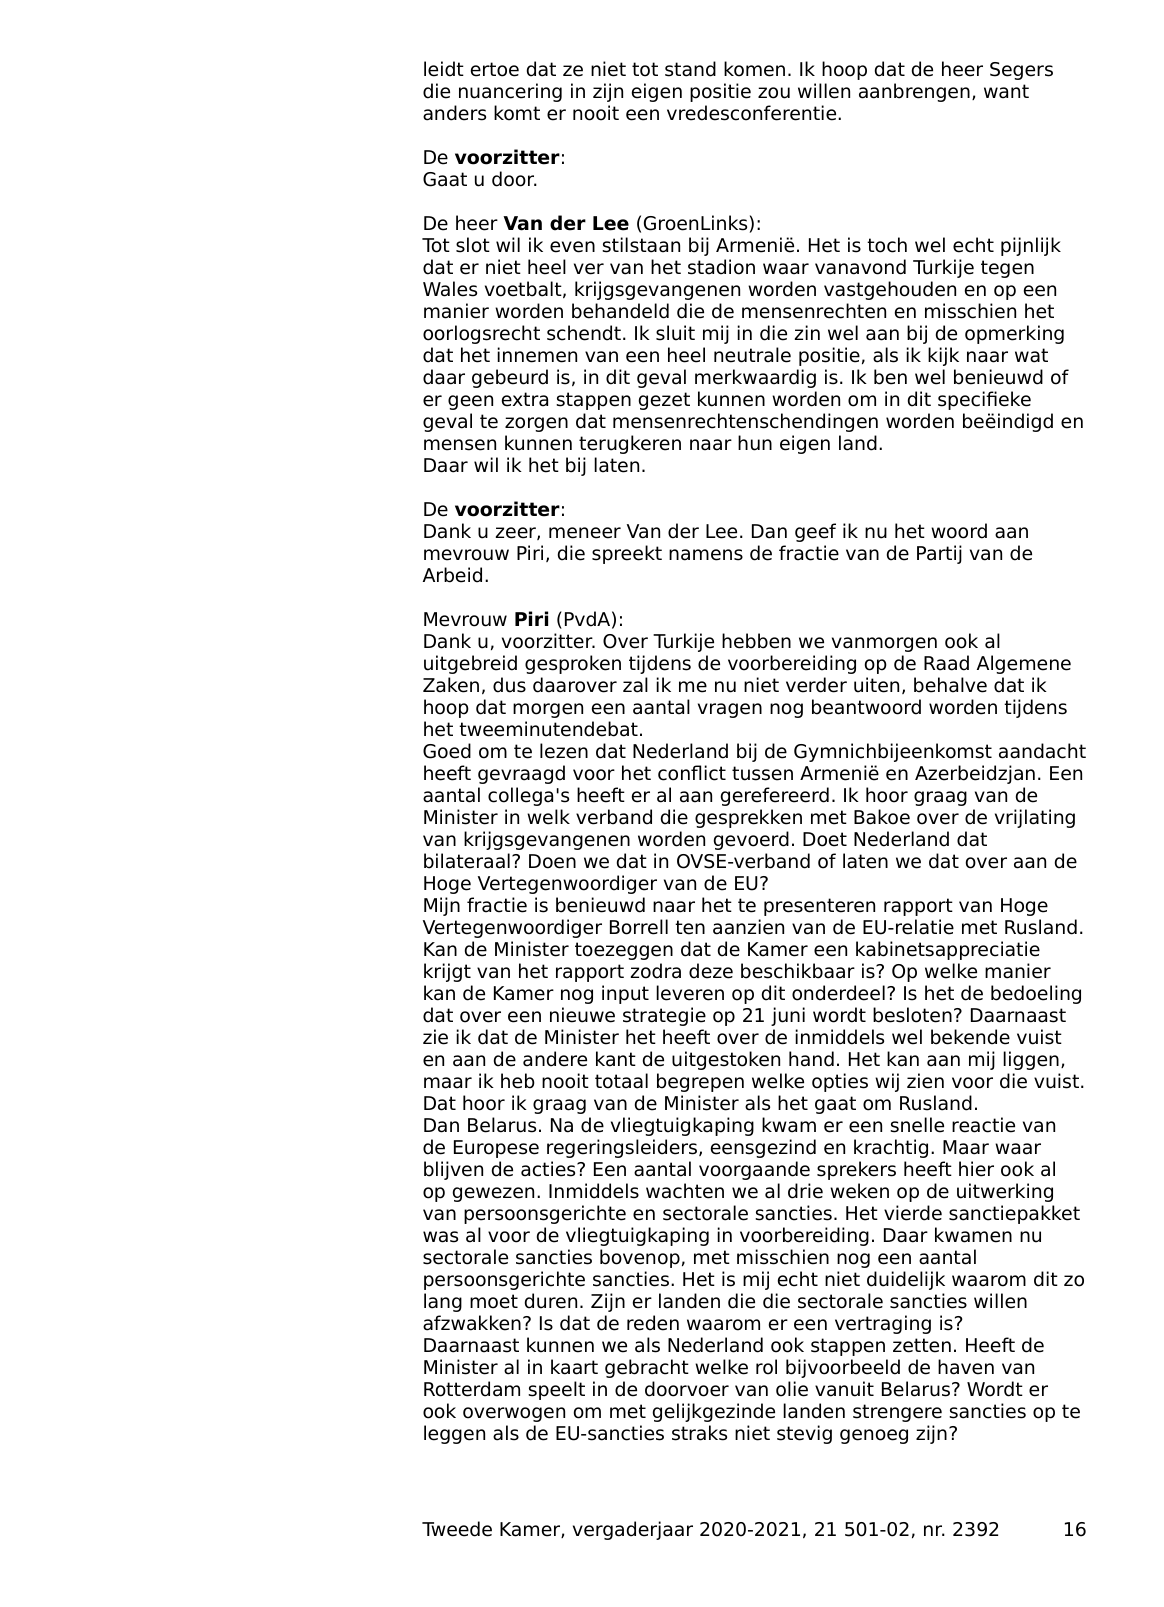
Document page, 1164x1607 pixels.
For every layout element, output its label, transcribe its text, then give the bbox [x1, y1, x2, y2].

text Mevrouw Piri (PvdA): [422, 609, 1087, 631]
text Dan Belarus. Na de vliegtuigkaping kwam er een snelle reactie van de Europese regeringsleiders, eensgezind en krachtig. Maar waar blijven de acties? Een aantal voorgaande sprekers heeft hier ook al op gewezen. Inmiddels wachten we al drie weken op de uitwerking van persoonsgerichte en sectorale sancties. Het vierde sanctiepakket was al voor de vliegtuigkaping in voorbereiding. Daar kwamen nu sectorale sancties bovenop, met misschien nog een aantal persoonsgerichte sancties. Het is mij echt niet duidelijk waarom dit zo lang moet duren. Zijn er landen die die sectorale sancties willen afzwakken? Is dat de reden waarom er een vertraging is? [422, 1115, 1087, 1335]
text De heer Van der Lee (GroenLinks): [422, 213, 1087, 235]
text Goed om te lezen dat Nederland bij de Gymnichbijeenkomst aandacht heeft gevraagd voor het conflict tussen Armenië en Azerbeidzjan. Een aantal collega's heeft er al aan gerefereerd. Ik hoor graag van de Minister in welk verband die gesprekken met Bakoe over de vrijlating van krijgsgevangenen worden gevoerd. Doet Nederland dat bilateraal? Doen we dat in OVSE-verband of laten we dat over aan de Hoge Vertegenwoordiger van de EU? [422, 741, 1087, 895]
text Daarnaast kunnen we als Nederland ook stappen zetten. Heeft de Minister al in kaart gebracht welke rol bijvoorbeeld de haven van Rotterdam speelt in de doorvoer van olie vanuit Belarus? Wordt er ook overwogen om met gelijkgezinde landen strengere sancties op te leggen als de EU-sancties straks niet stevig genoeg zijn? [422, 1335, 1087, 1444]
text Tot slot wil ik even stilstaan bij Armenië. Het is toch wel echt pijnlijk dat er niet heel ver van het stadion waar vanavond Turkije tegen Wales voetbalt, krijgsgevangenen worden vastgehouden en op een manier worden behandeld die de mensenrechten en misschien het oorlogsrecht schendt. Ik sluit mij in die zin wel aan bij de opmerking dat het innemen van een heel neutrale positie, als ik kijk naar wat daar gebeurd is, in dit geval merkwaardig is. Ik ben wel benieuwd of er geen extra stappen gezet kunnen worden om in dit specifieke geval te zorgen dat mensenrechtenschendingen worden beëindigd en mensen kunnen terugkeren naar hun eigen land. [422, 235, 1087, 455]
text De voorzitter: [422, 499, 1087, 521]
text Dank u zeer, meneer Van der Lee. Dan geef ik nu het woord aan mevrouw Piri, die spreekt namens de fractie van de Partij van de Arbeid. [422, 521, 1087, 587]
text Dank u, voorzitter. Over Turkije hebben we vanmorgen ook al uitgebreid gesproken tijdens de voorbereiding op de Raad Algemene Zaken, dus daarover zal ik me nu niet verder uiten, behalve dat ik hoop dat morgen een aantal vragen nog beantwoord worden tijdens het tweeminutendebat. [422, 631, 1087, 741]
text Mijn fractie is benieuwd naar het te presenteren rapport van Hoge Vertegenwoordiger Borrell ten aanzien van de EU-relatie met Rusland. Kan de Minister toezeggen dat de Kamer een kabinetsappreciatie krijgt van het rapport zodra deze beschikbaar is? Op welke manier kan de Kamer nog input leveren op dit onderdeel? Is het de bedoeling dat over een nieuwe strategie op 21 juni wordt besloten? Daarnaast zie ik dat de Minister het heeft over de inmiddels wel bekende vuist en aan de andere kant de uitgestoken hand. Het kan aan mij liggen, maar ik heb nooit totaal begrepen welke opties wij zien voor die vuist. Dat hoor ik graag van de Minister als het gaat om Rusland. [422, 895, 1087, 1115]
text Daar wil ik het bij laten. [422, 455, 1087, 477]
text De voorzitter: [422, 147, 1087, 169]
text Gaat u door. [422, 169, 1087, 191]
text leidt ertoe dat ze niet tot stand komen. Ik hoop dat de heer Segers die nuancering in zijn eigen positie zou willen aanbrengen, want anders komt er nooit een vredesconferentie. [422, 59, 1087, 125]
